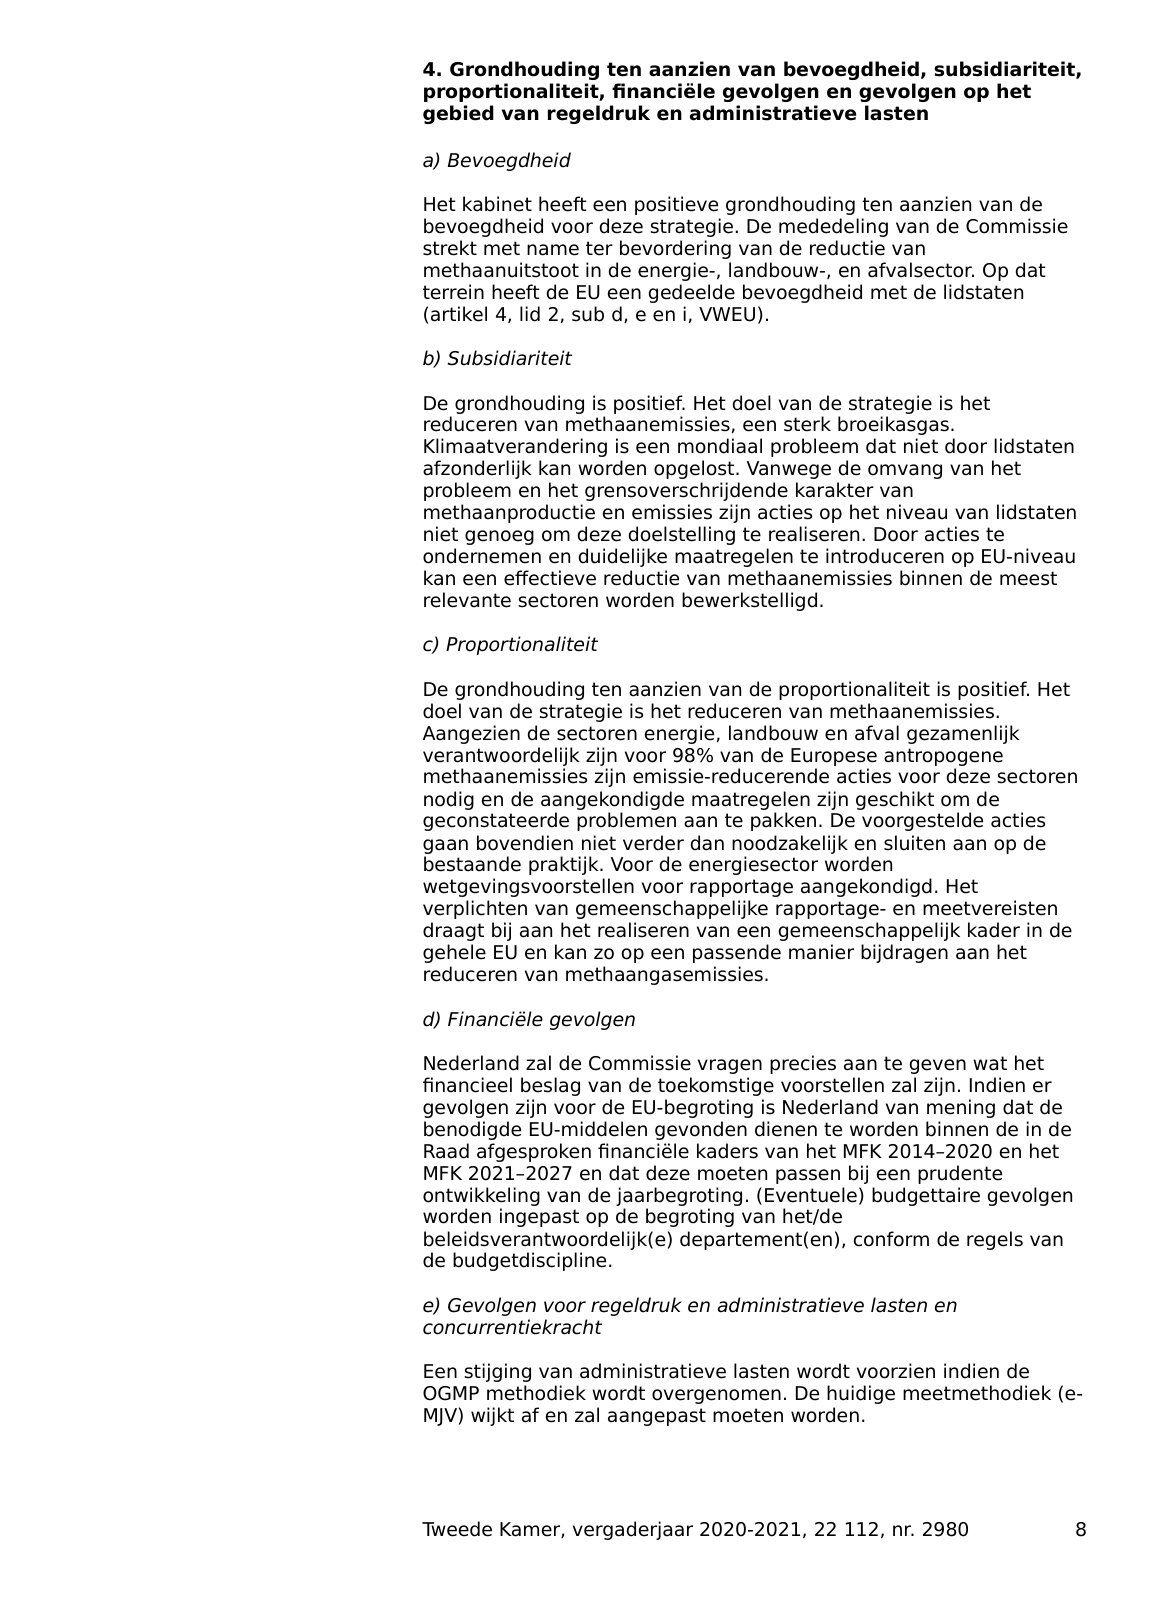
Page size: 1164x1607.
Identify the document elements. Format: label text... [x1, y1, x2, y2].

text De grondhouding is positief. Het doel van de strategie is het reduceren van methaanemissies, een sterk broeikasgas. Klimaatverandering is een mondiaal probleem dat niet door lidstaten afzonderlijk kan worden opgelost. Vanwege de omvang van het probleem en het grensoverschrijdende karakter van methaanproductie en emissies zijn acties op het niveau van lidstaten niet genoeg om deze doelstelling te realiseren. Door acties te ondernemen en duidelijke maatregelen te introduceren op EU-niveau kan een effectieve reductie van methaanemissies binnen de meest relevante sectoren worden bewerkstelligd. [422, 392, 1087, 612]
subtitle a) Bevoegdheid [422, 150, 1087, 172]
text De grondhouding ten aanzien van de proportionaliteit is positief. Het doel van de strategie is het reduceren van methaanemissies. Aangezien de sectoren energie, landbouw en afval gezamenlijk verantwoordelijk zijn voor 98% van de Europese antropogene methaanemissies zijn emissie-reducerende acties voor deze sectoren nodig en de aangekondigde maatregelen zijn geschikt om de geconstateerde problemen aan te pakken. De voorgestelde acties gaan bovendien niet verder dan noodzakelijk en sluiten aan op de bestaande praktijk. Voor de energiesector worden wetgevingsvoorstellen voor rapportage aangekondigd. Het verplichten van gemeenschappelijke rapportage- en meetvereisten draagt bij aan het realiseren van een gemeenschappelijk kader in de gehele EU en kan zo op een passende manier bijdragen aan het reduceren van methaangasemissies. [422, 678, 1087, 986]
subtitle e) Gevolgen voor regeldruk en administratieve lasten en concurrentiekracht [422, 1294, 1087, 1338]
text Het kabinet heeft een positieve grondhouding ten aanzien van de bevoegdheid voor deze strategie. De mededeling van de Commissie strekt met name ter bevordering van de reductie van methaanuitstoot in de energie-, landbouw-, en afvalsector. Op dat terrein heeft de EU een gedeelde bevoegdheid met de lidstaten (artikel 4, lid 2, sub d, e en i, VWEU). [422, 194, 1087, 326]
subtitle d) Financiële gevolgen [422, 1008, 1087, 1030]
text Nederland zal de Commissie vragen precies aan te geven wat het financieel beslag van de toekomstige voorstellen zal zijn. Indien er gevolgen zijn voor de EU-begroting is Nederland van mening dat de benodigde EU-middelen gevonden dienen te worden binnen de in de Raad afgesproken financiële kaders van het MFK 2014–2020 en het MFK 2021–2027 en dat deze moeten passen bij een prudente ontwikkeling van de jaarbegroting. (Eventuele) budgettaire gevolgen worden ingepast op de begroting van het/de beleidsverantwoordelijk(e) departement(en), conform de regels van de budgetdiscipline. [422, 1053, 1087, 1272]
subtitle b) Subsidiariteit [422, 348, 1087, 370]
text Een stijging van administratieve lasten wordt voorzien indien de OGMP methodiek wordt overgenomen. De huidige meetmethodiek (e-MJV) wijkt af en zal aangepast moeten worden. [422, 1361, 1087, 1427]
subtitle c) Proportionaliteit [422, 634, 1087, 656]
subtitle 4. Grondhouding ten aanzien van bevoegdheid, subsidiariteit, proportionaliteit, financiële gevolgen en gevolgen op het gebied van regeldruk en administratieve lasten [422, 59, 1087, 125]
